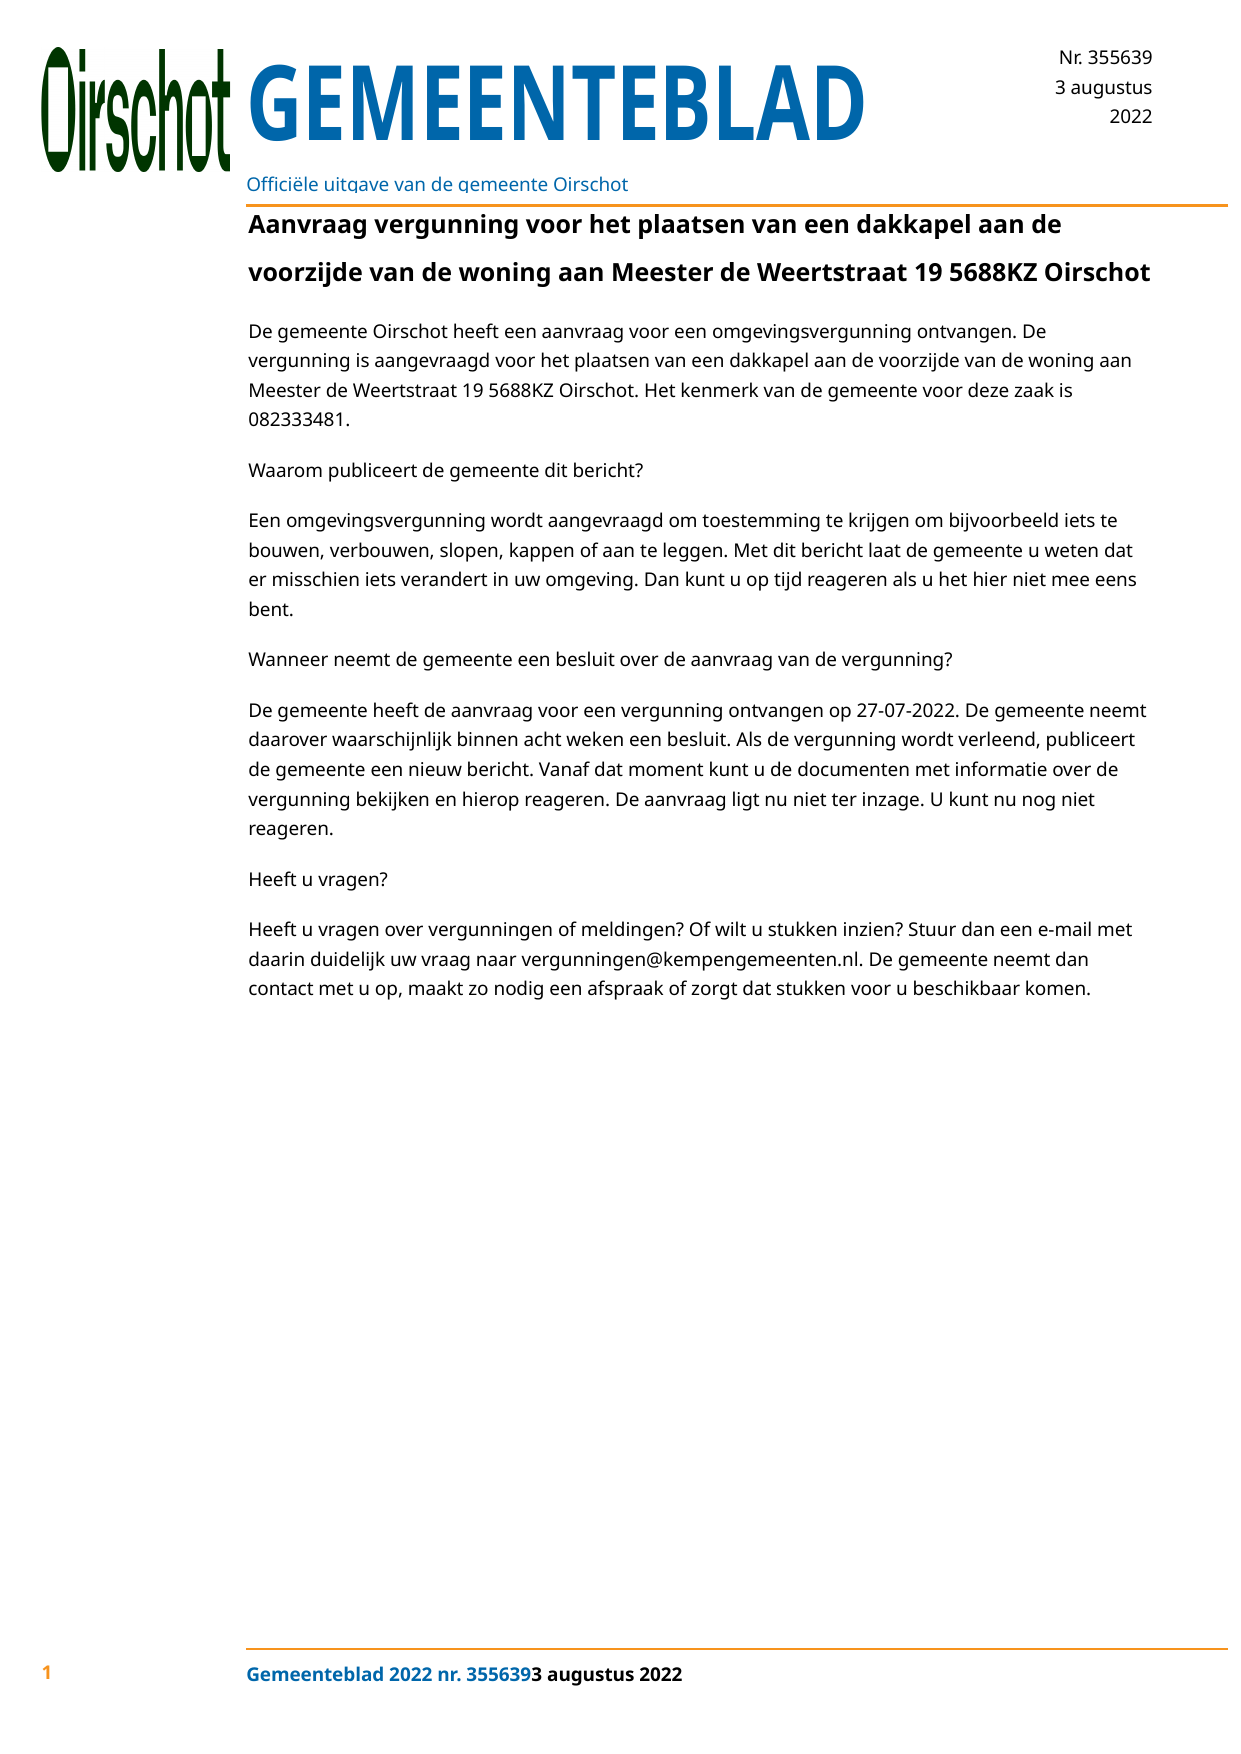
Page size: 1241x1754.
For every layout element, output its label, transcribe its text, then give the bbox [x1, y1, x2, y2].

text De gemeente heeft de aanvraag voor een vergunning ontvangen op 27-07-2022. De gemeente neemt daarover waarschijnlijk binnen acht weken een besluit. Als de vergunning wordt verleend, publiceert de gemeente een nieuw bericht. Vanaf dat moment kunt u de documenten met informatie over de vergunning bekijken en hierop reageren. De aanvraag ligt nu niet ter inzage. U kunt nu nog niet reageren. [248, 697, 1152, 841]
text Een omgevingsvergunning wordt aangevraagd om toestemming te krijgen om bijvoorbeeld iets te bouwen, verbouwen, slopen, kappen of aan te leggen. Met dit bericht laat de gemeente u weten dat er misschien iets verandert in uw omgeving. Dan kunt u op tijd reageren als u het hier niet mee eens bent. [248, 507, 1152, 622]
text De gemeente Oirschot heeft een aanvraag voor een omgevingsvergunning ontvangen. De vergunning is aangevraagd voor het plaatsen van een dakkapel aan de voorzijde van de woning aan Meester de Weertstraat 19 5688KZ Oirschot. Het kenmerk van de gemeente voor deze zaak is 082333481. [248, 318, 1152, 432]
picture [41, 47, 231, 172]
text Aanvraag vergunning voor het plaatsen van een dakkapel aan de voorzijde van de woning aan Meester de Weertstraat 19 5688KZ Oirschot [248, 207, 1152, 288]
text Waarom publiceert de gemeente dit bericht? [248, 457, 1152, 483]
text Heeft u vragen over vergunningen of meldingen? Of wilt u stukken inzien? Stuur dan een e-mail met daarin duidelijk uw vraag naar vergunningen@kempengemeenten.nl. De gemeente neemt dan contact met u op, maakt zo nodig een afspraak of zorgt dat stukken voor u beschikbaar komen. [248, 916, 1152, 1001]
text Wanneer neemt de gemeente een besluit over de aanvraag van de vergunning? [248, 647, 1152, 672]
text Heeft u vragen? [248, 866, 1152, 892]
